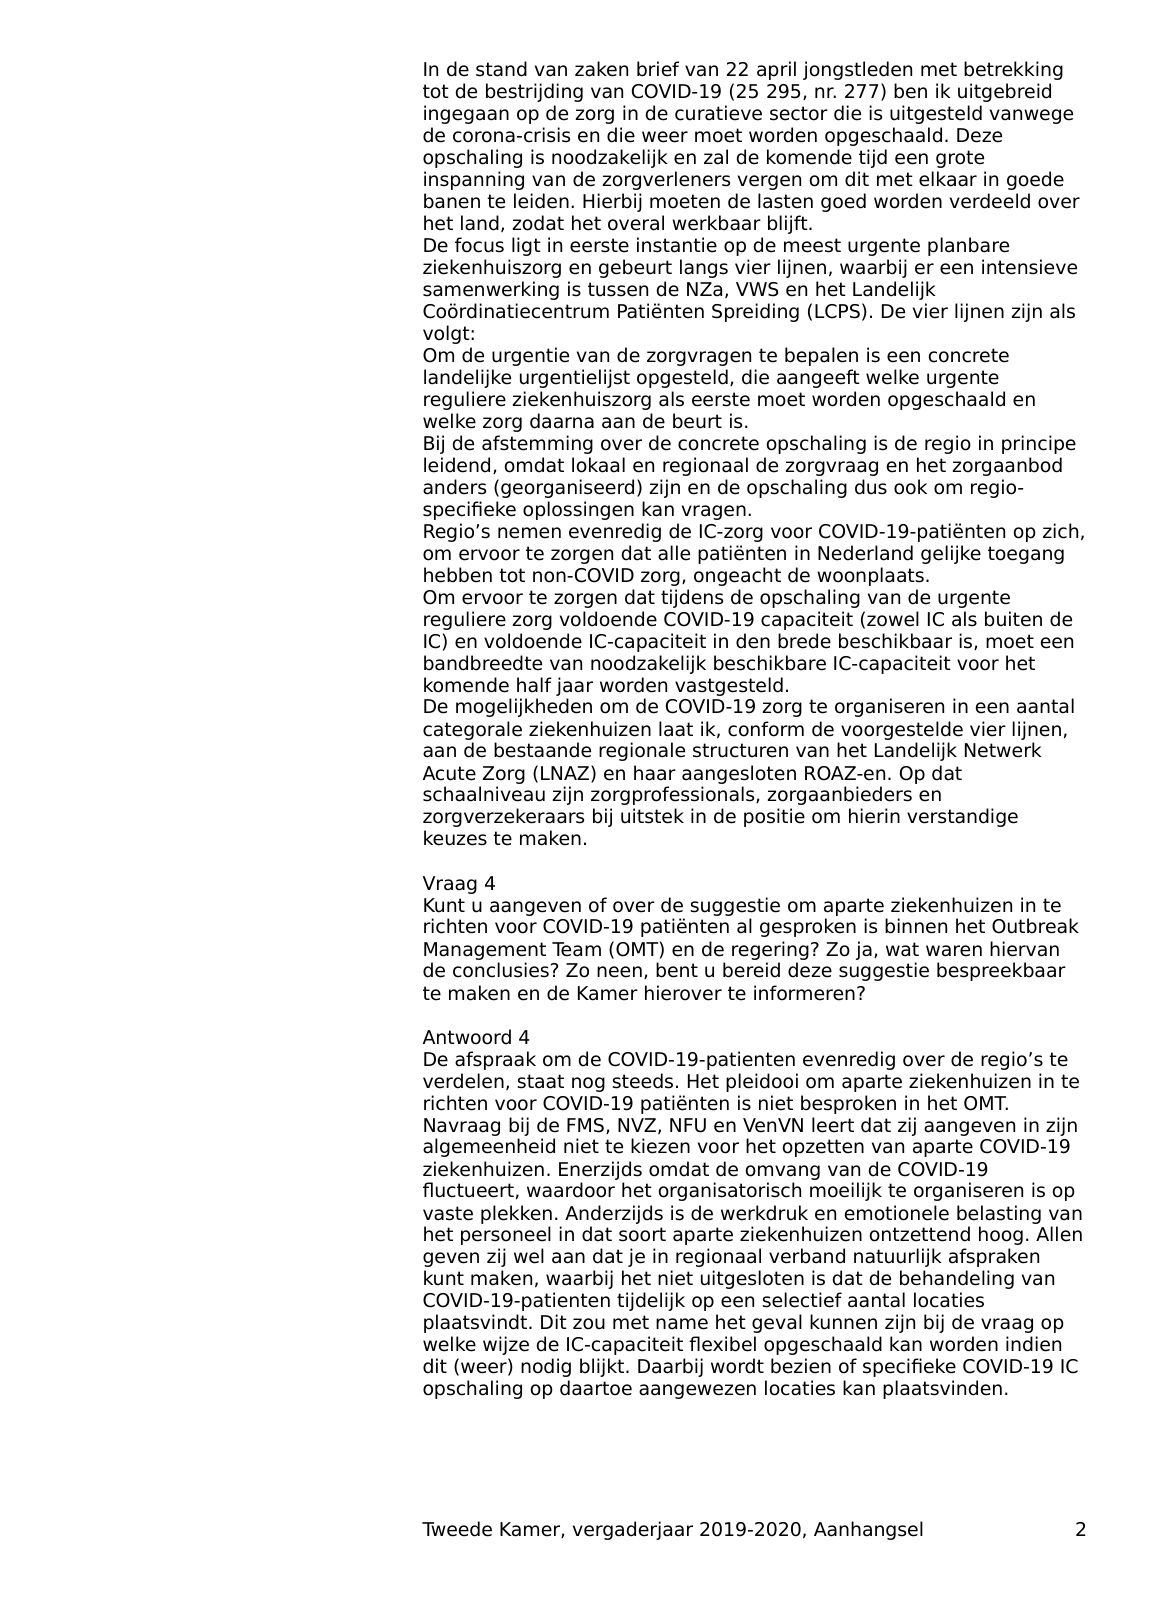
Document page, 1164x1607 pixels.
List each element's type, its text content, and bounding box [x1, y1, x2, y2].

text Om de urgentie van de zorgvragen te bepalen is een concrete landelijke urgentielijst opgesteld, die aangeeft welke urgente reguliere ziekenhuiszorg als eerste moet worden opgeschaald en welke zorg daarna aan de beurt is. [422, 345, 1087, 433]
text In de stand van zaken brief van 22 april jongstleden met betrekking tot de bestrijding van COVID-19 (25 295, nr. 277) ben ik uitgebreid ingegaan op de zorg in de curatieve sector die is uitgesteld vanwege de corona-crisis en die weer moet worden opgeschaald. Deze opschaling is noodzakelijk en zal de komende tijd een grote inspanning van de zorgverleners vergen om dit met elkaar in goede banen te leiden. Hierbij moeten de lasten goed worden verdeeld over het land, zodat het overal werkbaar blijft. [422, 59, 1087, 235]
text Antwoord 4 [422, 1027, 1087, 1048]
text De focus ligt in eerste instantie op de meest urgente planbare ziekenhuiszorg en gebeurt langs vier lijnen, waarbij er een intensieve samenwerking is tussen de NZa, VWS en het Landelijk Coördinatiecentrum Patiënten Spreiding (LCPS). De vier lijnen zijn als volgt: [422, 235, 1087, 345]
text Bij de afstemming over de concrete opschaling is de regio in principe leidend, omdat lokaal en regionaal de zorgvraag en het zorgaanbod anders (georganiseerd) zijn en de opschaling dus ook om regio-specifieke oplossingen kan vragen. [422, 433, 1087, 521]
text Regio’s nemen evenredig de IC-zorg voor COVID-19-patiënten op zich, om ervoor te zorgen dat alle patiënten in Nederland gelijke toegang hebben tot non-COVID zorg, ongeacht de woonplaats. [422, 521, 1087, 587]
text Om ervoor te zorgen dat tijdens de opschaling van de urgente reguliere zorg voldoende COVID-19 capaciteit (zowel IC als buiten de IC) en voldoende IC-capaciteit in den brede beschikbaar is, moet een bandbreedte van noodzakelijk beschikbare IC-capaciteit voor het komende half jaar worden vastgesteld. [422, 587, 1087, 696]
text Vraag 4 [422, 872, 1087, 894]
text De afspraak om de COVID-19-patienten evenredig over de regio’s te verdelen, staat nog steeds. Het pleidooi om aparte ziekenhuizen in te richten voor COVID-19 patiënten is niet besproken in het OMT. Navraag bij de FMS, NVZ, NFU en VenVN leert dat zij aangeven in zijn algemeenheid niet te kiezen voor het opzetten van aparte COVID-19 ziekenhuizen. Enerzijds omdat de omvang van de COVID-19 fluctueert, waardoor het organisatorisch moeilijk te organiseren is op vaste plekken. Anderzijds is de werkdruk en emotionele belasting van het personeel in dat soort aparte ziekenhuizen ontzettend hoog. Allen geven zij wel aan dat je in regionaal verband natuurlijk afspraken kunt maken, waarbij het niet uitgesloten is dat de behandeling van COVID-19-patienten tijdelijk op een selectief aantal locaties plaatsvindt. Dit zou met name het geval kunnen zijn bij de vraag op welke wijze de IC-capaciteit flexibel opgeschaald kan worden indien dit (weer) nodig blijkt. Daarbij wordt bezien of specifieke COVID-19 IC opschaling op daartoe aangewezen locaties kan plaatsvinden. [422, 1048, 1087, 1400]
text Kunt u aangeven of over de suggestie om aparte ziekenhuizen in te richten voor COVID-19 patiënten al gesproken is binnen het Outbreak Management Team (OMT) en de regering? Zo ja, wat waren hiervan de conclusies? Zo neen, bent u bereid deze suggestie bespreekbaar te maken en de Kamer hierover te informeren? [422, 894, 1087, 1004]
text De mogelijkheden om de COVID-19 zorg te organiseren in een aantal categorale ziekenhuizen laat ik, conform de voorgestelde vier lijnen, aan de bestaande regionale structuren van het Landelijk Netwerk Acute Zorg (LNAZ) en haar aangesloten ROAZ-en. Op dat schaalniveau zijn zorgprofessionals, zorgaanbieders en zorgverzekeraars bij uitstek in de positie om hierin verstandige keuzes te maken. [422, 696, 1087, 850]
